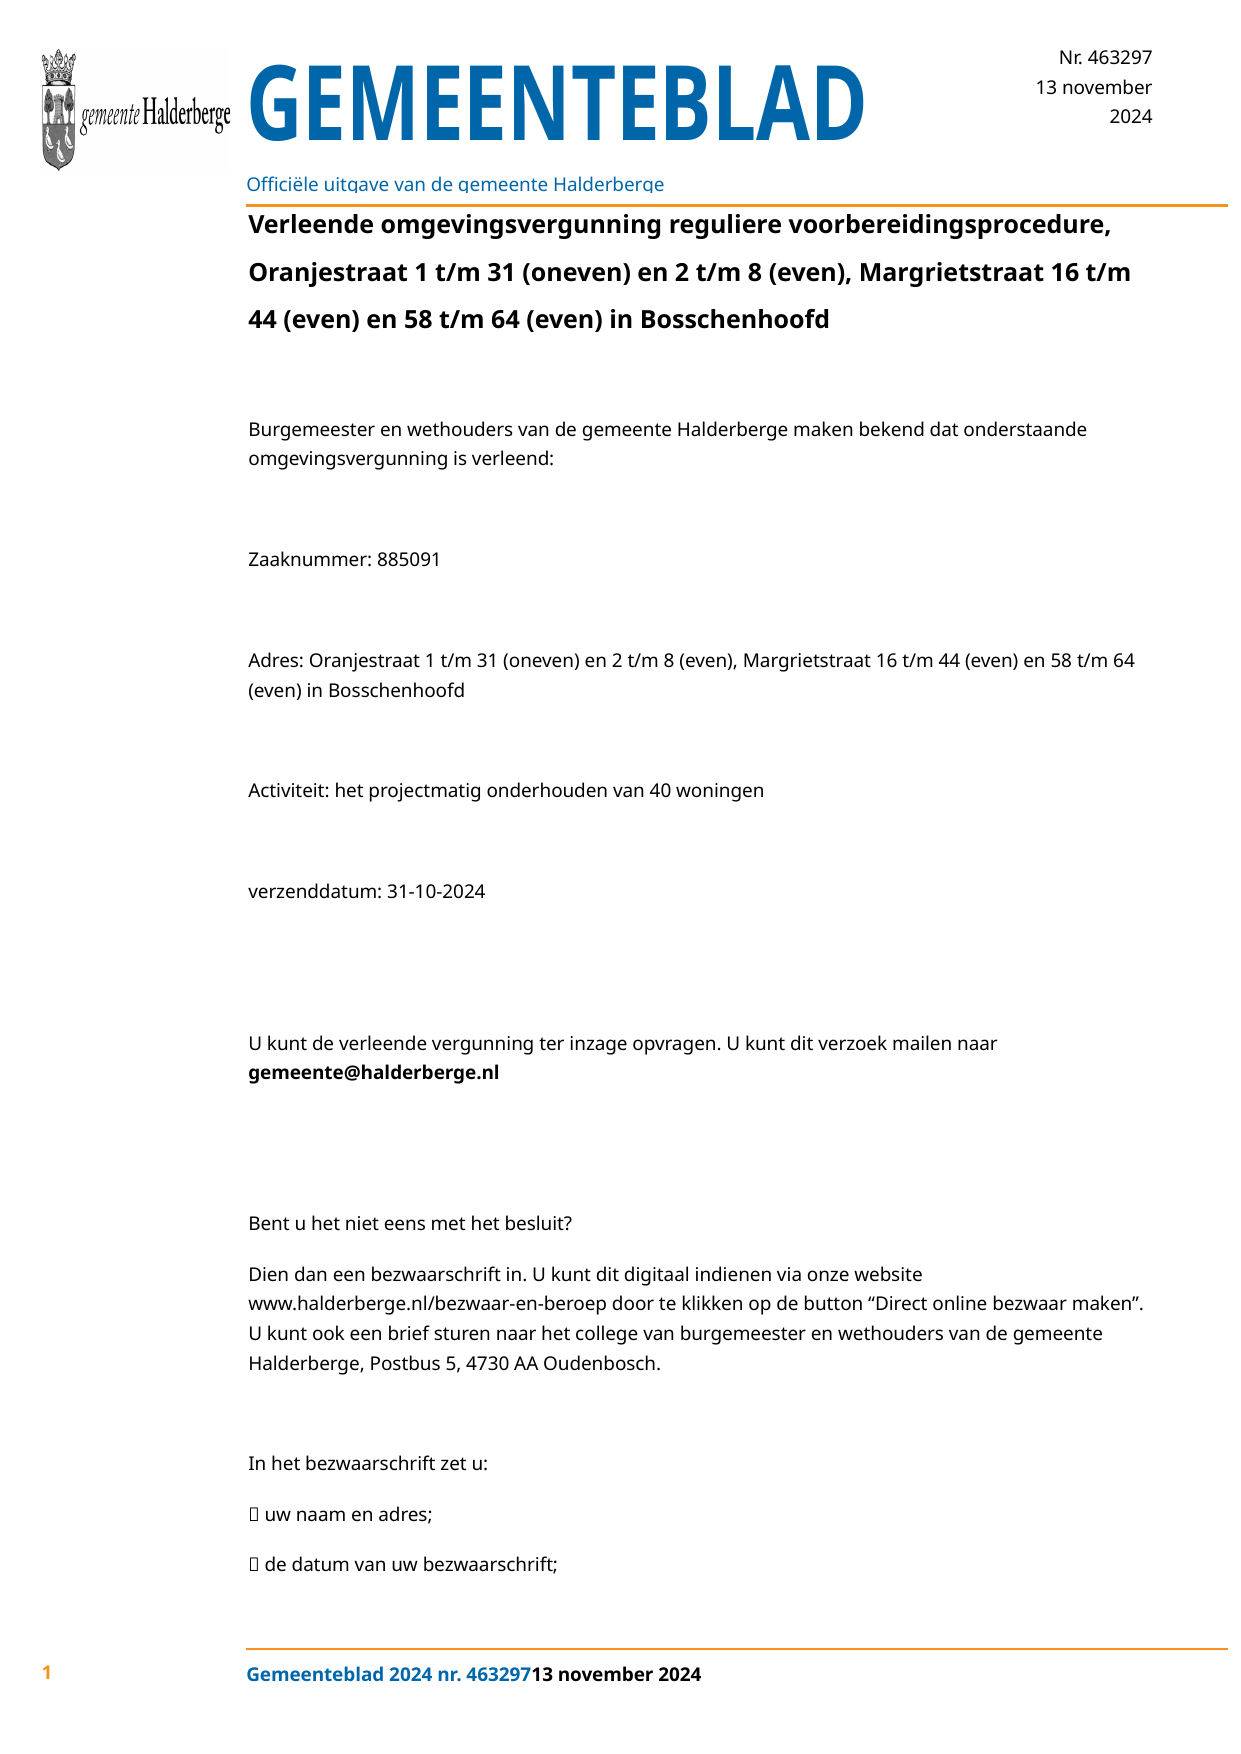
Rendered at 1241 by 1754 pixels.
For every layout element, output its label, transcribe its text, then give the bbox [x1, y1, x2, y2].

text Verleende omgevingsvergunning reguliere voorbereidingsprocedure, Oranjestraat 1 t/m 31 (oneven) en 2 t/m 8 (even), Margrietstraat 16 t/m 44 (even) en 58 t/m 64 (even) in Bosschenhoofd [248, 207, 1152, 336]
text Zaaknummer: 885091 [248, 546, 1152, 572]
text Bent u het niet eens met het besluit? [248, 1211, 1152, 1236]
text U kunt de verleende vergunning ter inzage opvragen. U kunt dit verzoek mailen naar gemeente@halderberge.nl [248, 1030, 1152, 1085]
text  de datum van uw bezwaarschrift; [248, 1551, 1152, 1577]
text verzenddatum: 31-10-2024 [248, 878, 1152, 904]
text Activiteit: het projectmatig onderhouden van 40 woningen [248, 778, 1152, 803]
text In het bezwaarschrift zet u: [248, 1451, 1152, 1476]
picture [41, 47, 231, 172]
text  uw naam en adres; [248, 1501, 1152, 1527]
text Dien dan een bezwaarschrift in. U kunt dit digitaal indienen via onze website www.halderberge.nl/bezwaar-en-beroep door te klikken op de button “Direct online bezwaar maken”. U kunt ook een brief sturen naar het college van burgemeester en wethouders van de gemeente Halderberge, Postbus 5, 4730 AA Oudenbosch. [248, 1261, 1152, 1375]
text Burgemeester en wethouders van de gemeente Halderberge maken bekend dat onderstaande omgevingsvergunning is verleend: [248, 416, 1152, 471]
text Adres: Oranjestraat 1 t/m 31 (oneven) en 2 t/m 8 (even), Margrietstraat 16 t/m 44 (even) en 58 t/m 64 (even) in Bosschenhoofd [248, 647, 1152, 702]
